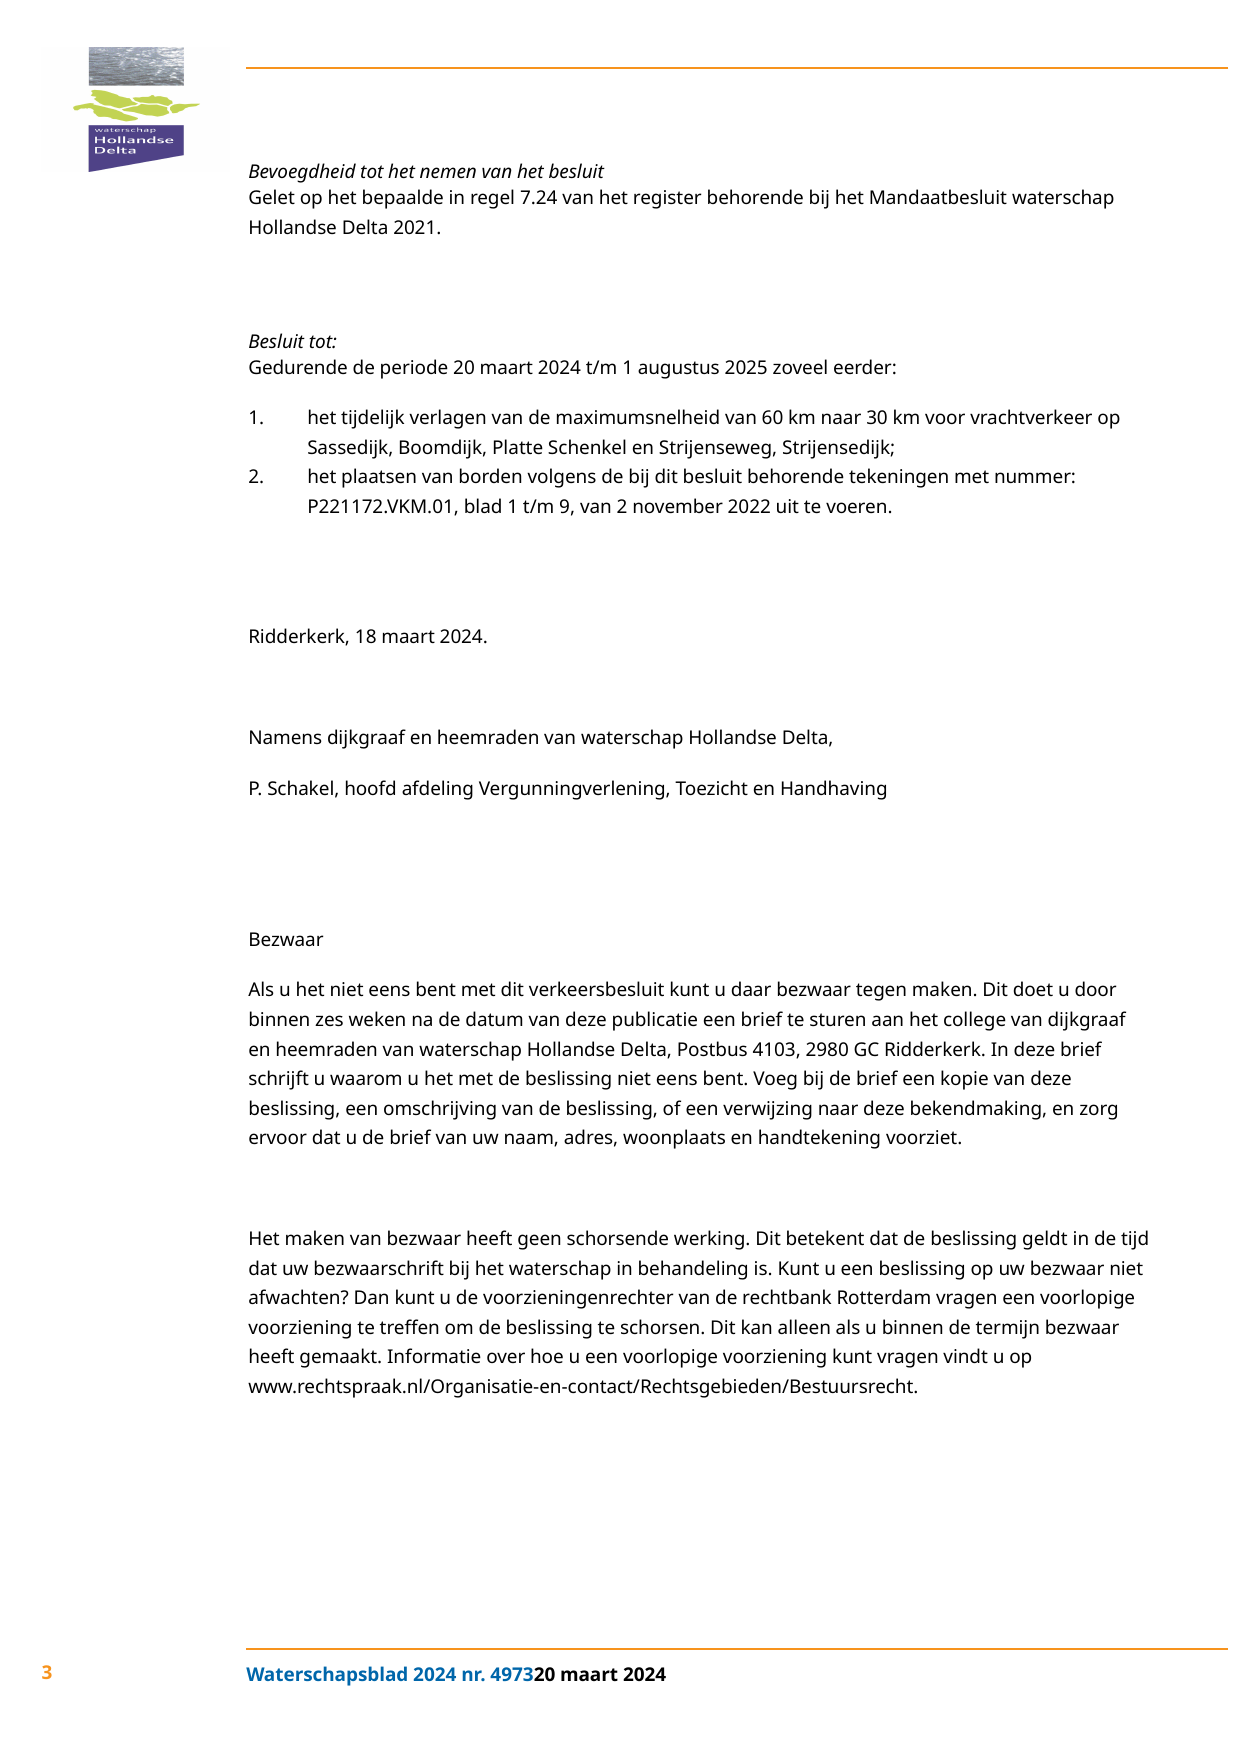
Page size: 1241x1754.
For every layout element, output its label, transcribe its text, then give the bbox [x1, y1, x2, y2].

picture [41, 47, 231, 172]
text Gelet op het bepaalde in regel 7.24 van het register behorende bij het Mandaatbesluit waterschap Hollandse Delta 2021. [248, 184, 1152, 240]
text Besluit tot: [248, 328, 1152, 354]
text Bezwaar [248, 926, 1152, 952]
text Als u het niet eens bent met dit verkeersbesluit kunt u daar bezwaar tegen maken. Dit doet u door binnen zes weken na de datum van deze publicatie een brief te sturen aan het college van dijkgraaf en heemraden van waterschap Hollandse Delta, Postbus 4103, 2980 GC Ridderkerk. In deze brief schrijft u waarom u het met de beslissing niet eens bent. Voeg bij de brief een kopie van deze beslissing, een omschrijving van de beslissing, of een verwijzing naar deze bekendmaking, en zorg ervoor dat u de brief van uw naam, adres, woonplaats en handtekening voorziet. [248, 977, 1152, 1150]
text Het maken van bezwaar heeft geen schorsende werking. Dit betekent dat de beslissing geldt in de tijd dat uw bezwaarschrift bij het waterschap in behandeling is. Kunt u een beslissing op uw bezwaar niet afwachten? Dan kunt u de voorzieningenrechter van de rechtbank Rotterdam vragen een voorlopige voorziening te treffen om de beslissing te schorsen. Dit kan alleen als u binnen de termijn bezwaar heeft gemaakt. Informatie over hoe u een voorlopige voorziening kunt vragen vindt u op www.rechtspraak.nl/Organisatie-en-contact/Rechtsgebieden/Bestuursrecht. [248, 1225, 1152, 1399]
text Gedurende de periode 20 maart 2024 t/m 1 augustus 2025 zoveel eerder: [248, 354, 1152, 380]
text P. Schakel, hoofd afdeling Vergunningverlening, Toezicht en Handhaving [248, 775, 1152, 801]
list het plaatsen van borden volgens de bij dit besluit behorende tekeningen met nummer: P221172.VKM.01, blad 1 t/m 9, van 2 november 2022 uit te voeren. [248, 464, 1152, 519]
text Bevoegdheid tot het nemen van het besluit [248, 159, 1152, 184]
list het tijdelijk verlagen van de maximumsnelheid van 60 km naar 30 km voor vrachtverkeer op Sassedijk, Boomdijk, Platte Schenkel en Strijenseweg, Strijensedijk; [248, 404, 1152, 460]
text Namens dijkgraaf en heemraden van waterschap Hollandse Delta, [248, 724, 1152, 750]
text Ridderkerk, 18 maart 2024. [248, 624, 1152, 649]
